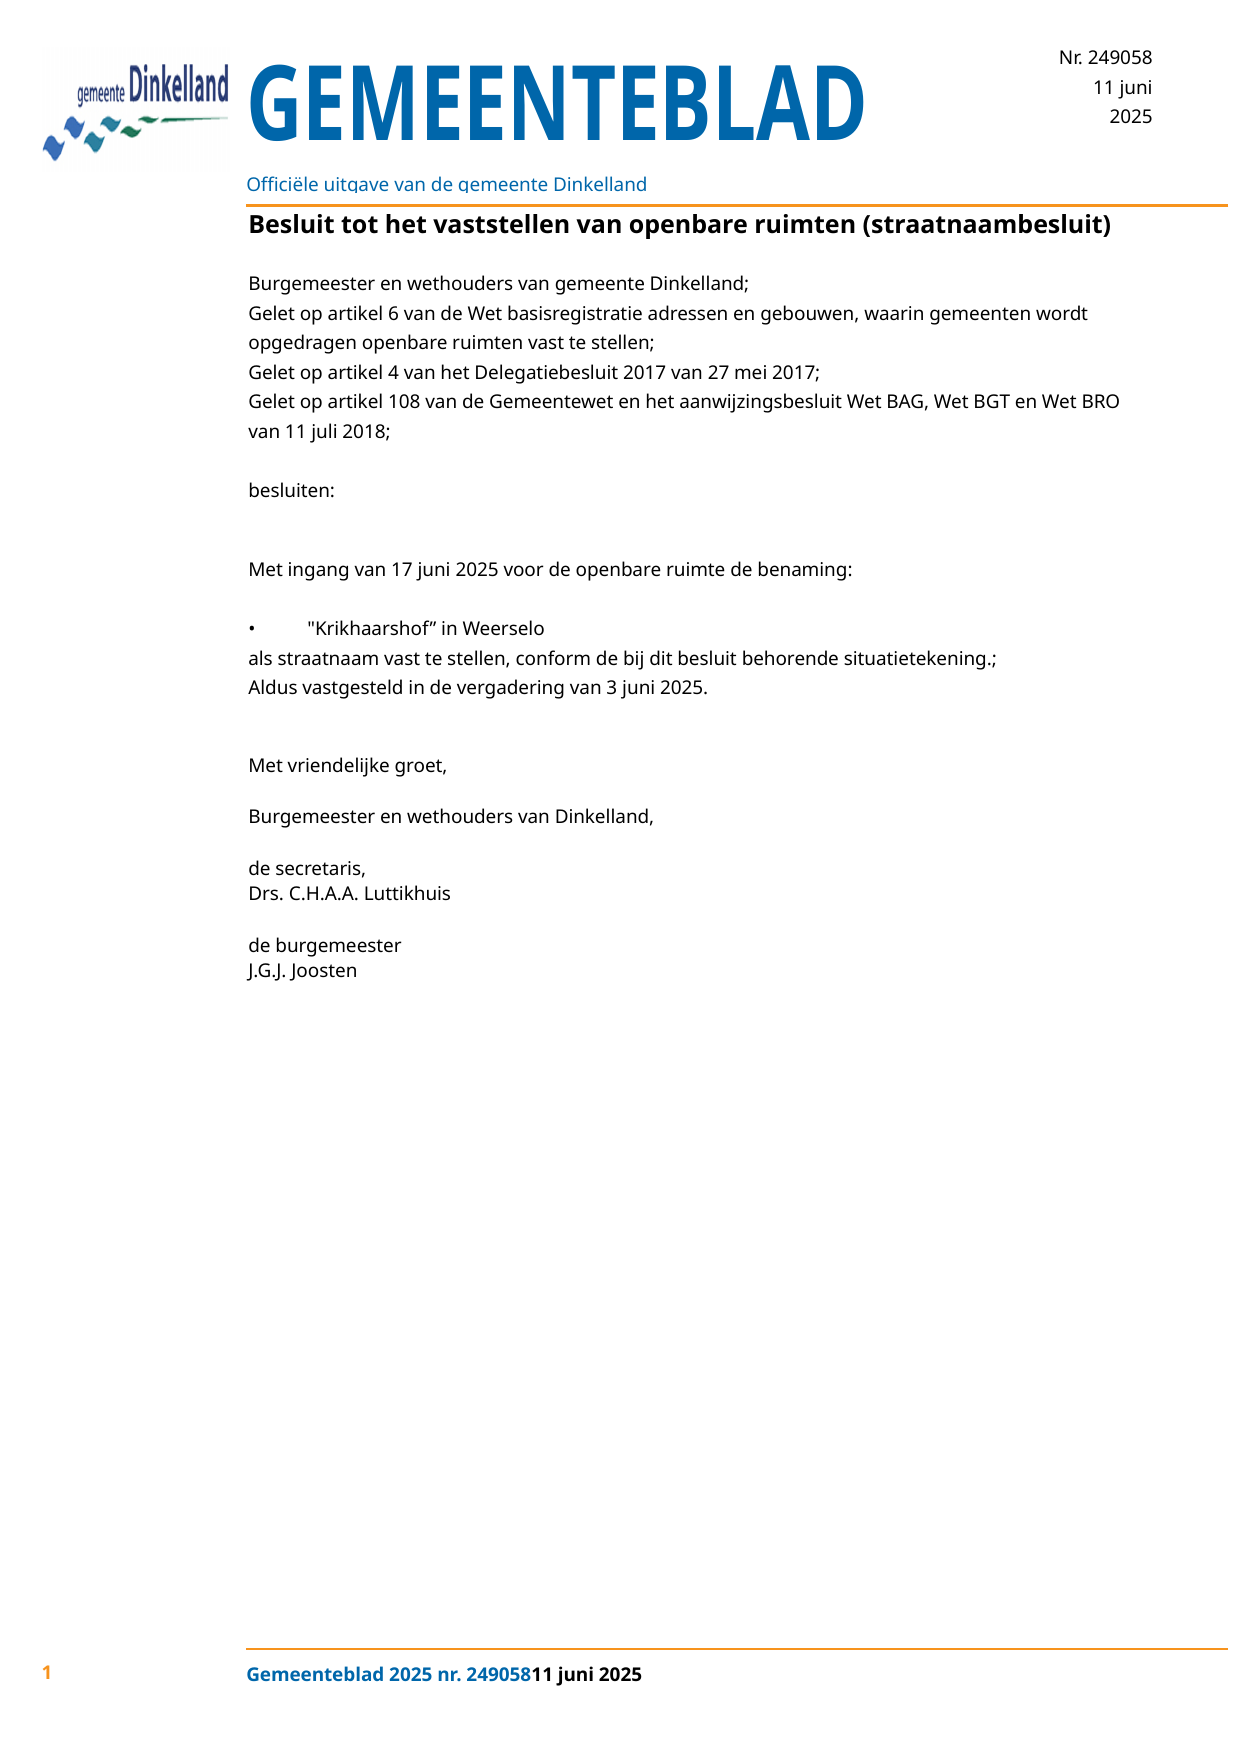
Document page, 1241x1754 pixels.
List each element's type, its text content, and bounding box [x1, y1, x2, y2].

text Gelet op artikel 4 van het Delegatiebesluit 2017 van 27 mei 2017; [248, 359, 1152, 385]
text de secretaris, [248, 855, 1152, 880]
text als straatnaam vast te stellen, conform de bij dit besluit behorende situatietekening.; [248, 645, 1152, 671]
text J.G.J. Joosten [248, 958, 1152, 983]
text Besluit tot het vaststellen van openbare ruimten (straatnaambesluit) [248, 207, 1152, 241]
text Drs. C.H.A.A. Luttikhuis [248, 880, 1152, 906]
text besluiten: [248, 477, 1152, 503]
text Gelet op artikel 6 van de Wet basisregistratie adressen en gebouwen, waarin gemeenten wordt opgedragen openbare ruimten vast te stellen; [248, 300, 1152, 355]
list "Krikhaarshof” in Weerselo [248, 615, 1152, 641]
text Aldus vastgesteld in de vergadering van 3 juni 2025. [248, 674, 1152, 700]
text Burgemeester en wethouders van Dinkelland, [248, 803, 1152, 829]
text de burgemeester [248, 932, 1152, 958]
text Burgemeester en wethouders van gemeente Dinkelland; [248, 270, 1152, 296]
text Met vriendelijke groet, [248, 752, 1152, 777]
text Gelet op artikel 108 van de Gemeentewet en het aanwijzingsbesluit Wet BAG, Wet BGT en Wet BRO van 11 juli 2018; [248, 389, 1152, 444]
picture [41, 47, 231, 172]
text Met ingang van 17 juni 2025 voor de openbare ruimte de benaming: [248, 556, 1152, 582]
